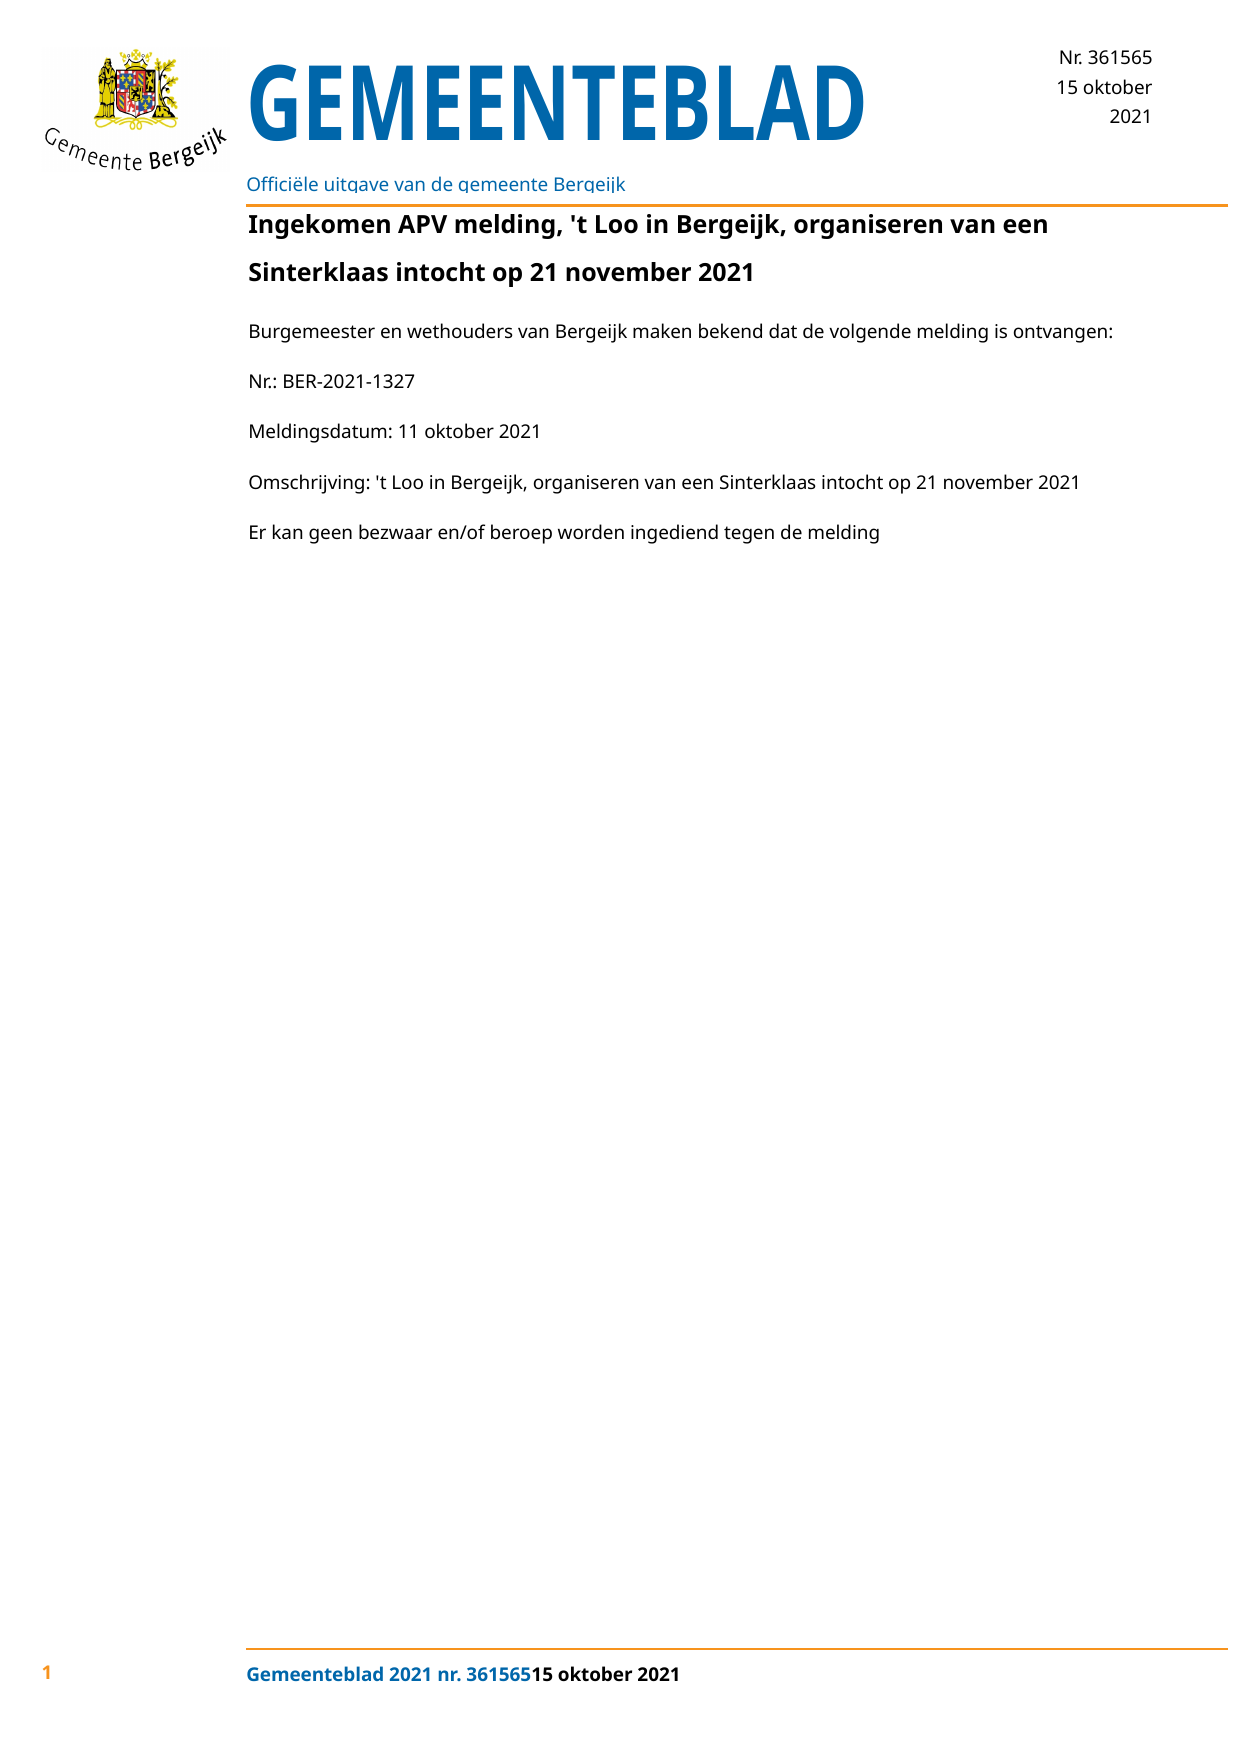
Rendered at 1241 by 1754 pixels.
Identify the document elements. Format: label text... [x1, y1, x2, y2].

text Er kan geen bezwaar en/of beroep worden ingediend tegen de melding [248, 519, 1152, 545]
text Ingekomen APV melding, 't Loo in Bergeijk, organiseren van een Sinterklaas intocht op 21 november 2021 [248, 207, 1152, 288]
text Nr.: BER-2021-1327 [248, 368, 1152, 394]
text Meldingsdatum: 11 oktober 2021 [248, 419, 1152, 444]
picture [41, 47, 231, 172]
text Omschrijving: 't Loo in Bergeijk, organiseren van een Sinterklaas intocht op 21 november 2021 [248, 469, 1152, 495]
text Burgemeester en wethouders van Bergeijk maken bekend dat de volgende melding is ontvangen: [248, 318, 1152, 344]
